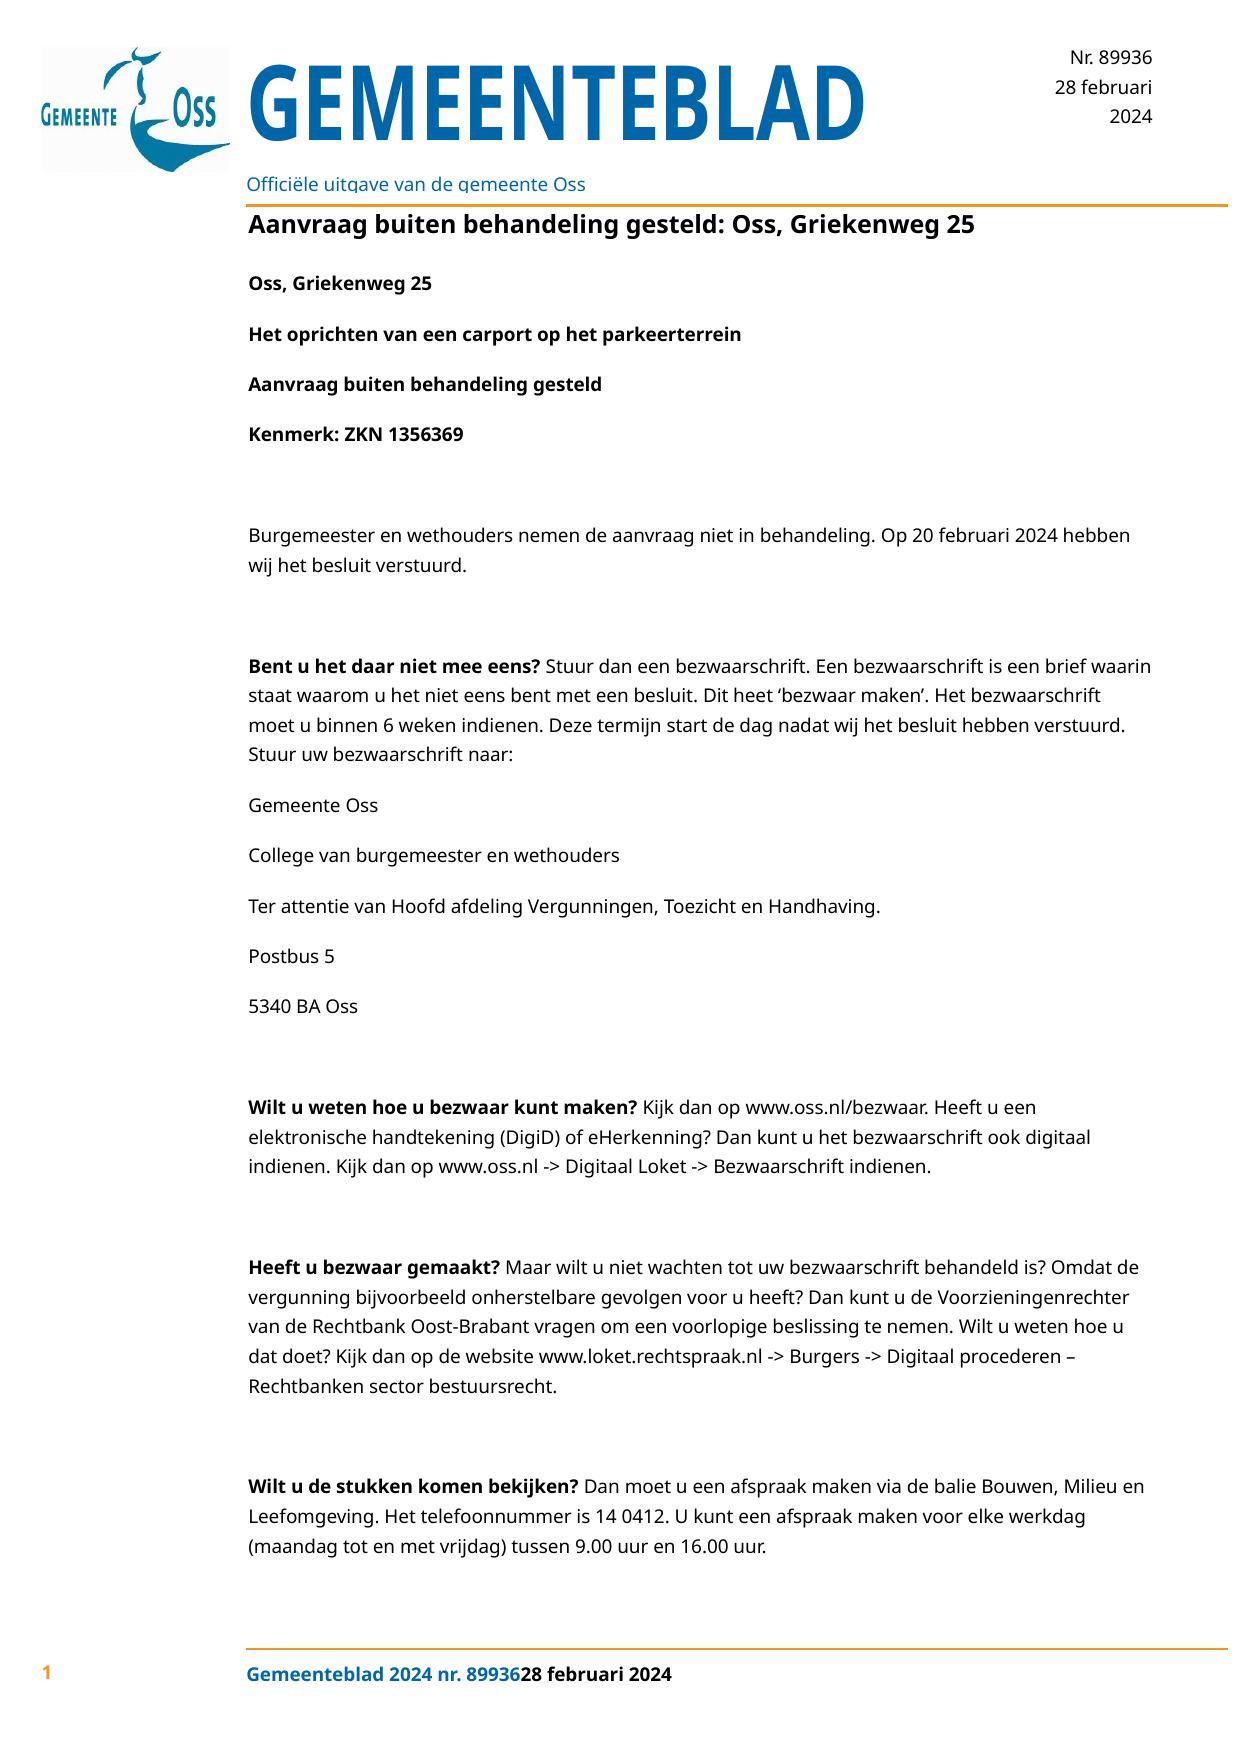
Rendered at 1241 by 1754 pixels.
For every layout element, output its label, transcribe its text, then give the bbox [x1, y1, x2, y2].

text Kenmerk: ZKN 1356369 [248, 422, 1152, 447]
text Gemeente Oss [248, 792, 1152, 818]
text Aanvraag buiten behandeling gesteld [248, 371, 1152, 397]
text Heeft u bezwaar gemaakt? Maar wilt u niet wachten tot uw bezwaarschrift behandeld is? Omdat de vergunning bijvoorbeeld onherstelbare gevolgen voor u heeft? Dan kunt u de Voorzieningenrechter van de Rechtbank Oost-Brabant vragen om een voorlopige beslissing te nemen. Wilt u weten hoe u dat doet? Kijk dan op de website www.loket.rechtspraak.nl -> Burgers -> Digitaal procederen – Rechtbanken sector bestuursrecht. [248, 1254, 1152, 1398]
text Ter attentie van Hoofd afdeling Vergunningen, Toezicht en Handhaving. [248, 893, 1152, 918]
picture [41, 47, 231, 172]
text Oss, Griekenweg 25 [248, 270, 1152, 296]
text Wilt u de stukken komen bekijken? Dan moet u een afspraak maken via de balie Bouwen, Milieu en Leefomgeving. Het telefoonnummer is 14 0412. U kunt een afspraak maken voor elke werkdag (maandag tot en met vrijdag) tussen 9.00 uur en 16.00 uur. [248, 1474, 1152, 1558]
text Het oprichten van een carport op het parkeerterrein [248, 321, 1152, 346]
text Postbus 5 [248, 943, 1152, 969]
text 5340 BA Oss [248, 994, 1152, 1019]
text Bent u het daar niet mee eens? Stuur dan een bezwaarschrift. Een bezwaarschrift is een brief waarin staat waarom u het niet eens bent met een besluit. Dit heet ‘bezwaar maken’. Het bezwaarschrift moet u binnen 6 weken indienen. Deze termijn start de dag nadat wij het besluit hebben verstuurd. Stuur uw bezwaarschrift naar: [248, 653, 1152, 767]
text Wilt u weten hoe u bezwaar kunt maken? Kijk dan op www.oss.nl/bezwaar. Heeft u een elektronische handtekening (DigiD) of eHerkenning? Dan kunt u het bezwaarschrift ook digitaal indienen. Kijk dan op www.oss.nl -> Digitaal Loket -> Bezwaarschrift indienen. [248, 1094, 1152, 1179]
text Aanvraag buiten behandeling gesteld: Oss, Griekenweg 25 [248, 207, 1152, 241]
text Burgemeester en wethouders nemen de aanvraag niet in behandeling. Op 20 februari 2024 hebben wij het besluit verstuurd. [248, 522, 1152, 578]
text College van burgemeester en wethouders [248, 842, 1152, 868]
